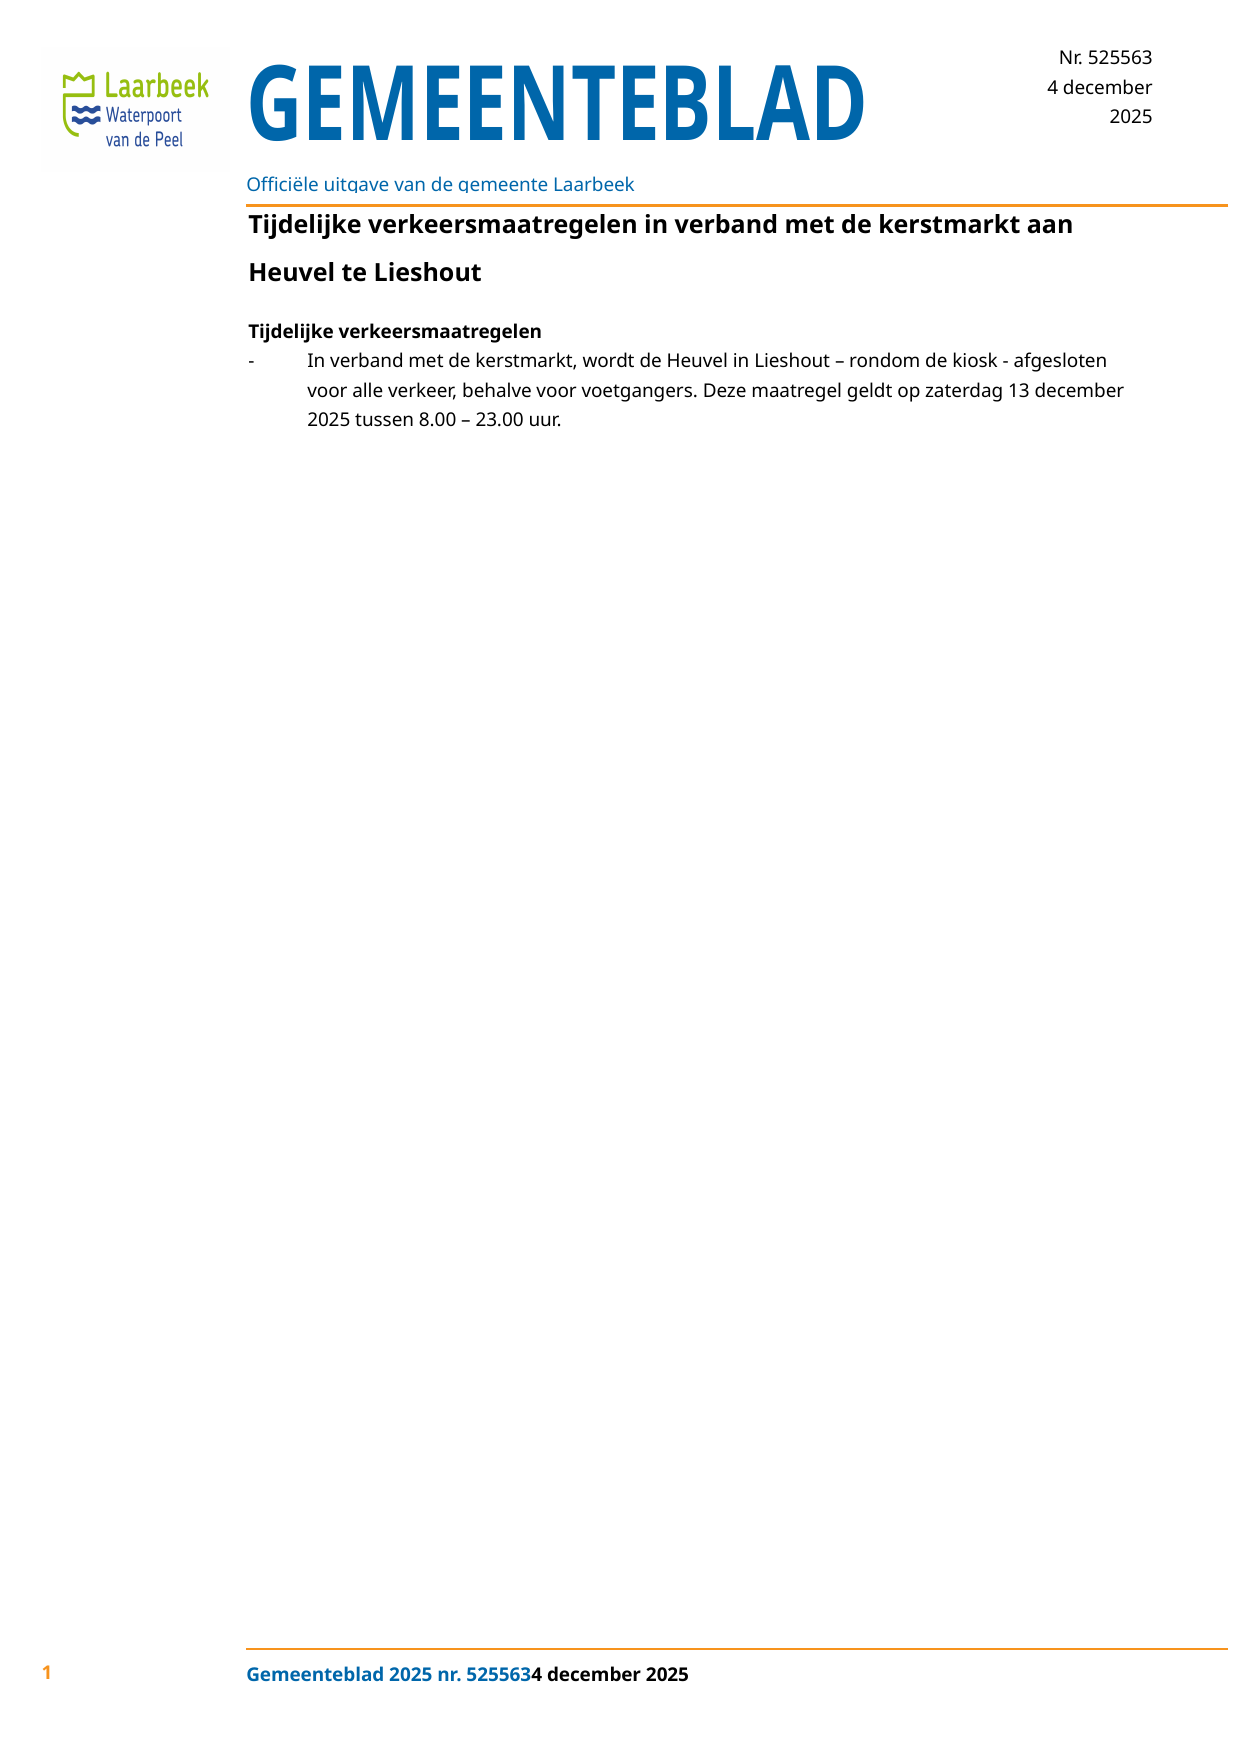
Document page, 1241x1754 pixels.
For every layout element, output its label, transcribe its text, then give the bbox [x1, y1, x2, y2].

text Tijdelijke verkeersmaatregelen in verband met de kerstmarkt aan Heuvel te Lieshout [248, 207, 1152, 288]
picture [41, 47, 231, 172]
list In verband met de kerstmarkt, wordt de Heuvel in Lieshout – rondom de kiosk - afgesloten voor alle verkeer, behalve voor voetgangers. Deze maatregel geldt op zaterdag 13 december 2025 tussen 8.00 – 23.00 uur. [248, 347, 1152, 432]
text Tijdelijke verkeersmaatregelen [248, 318, 1152, 344]
